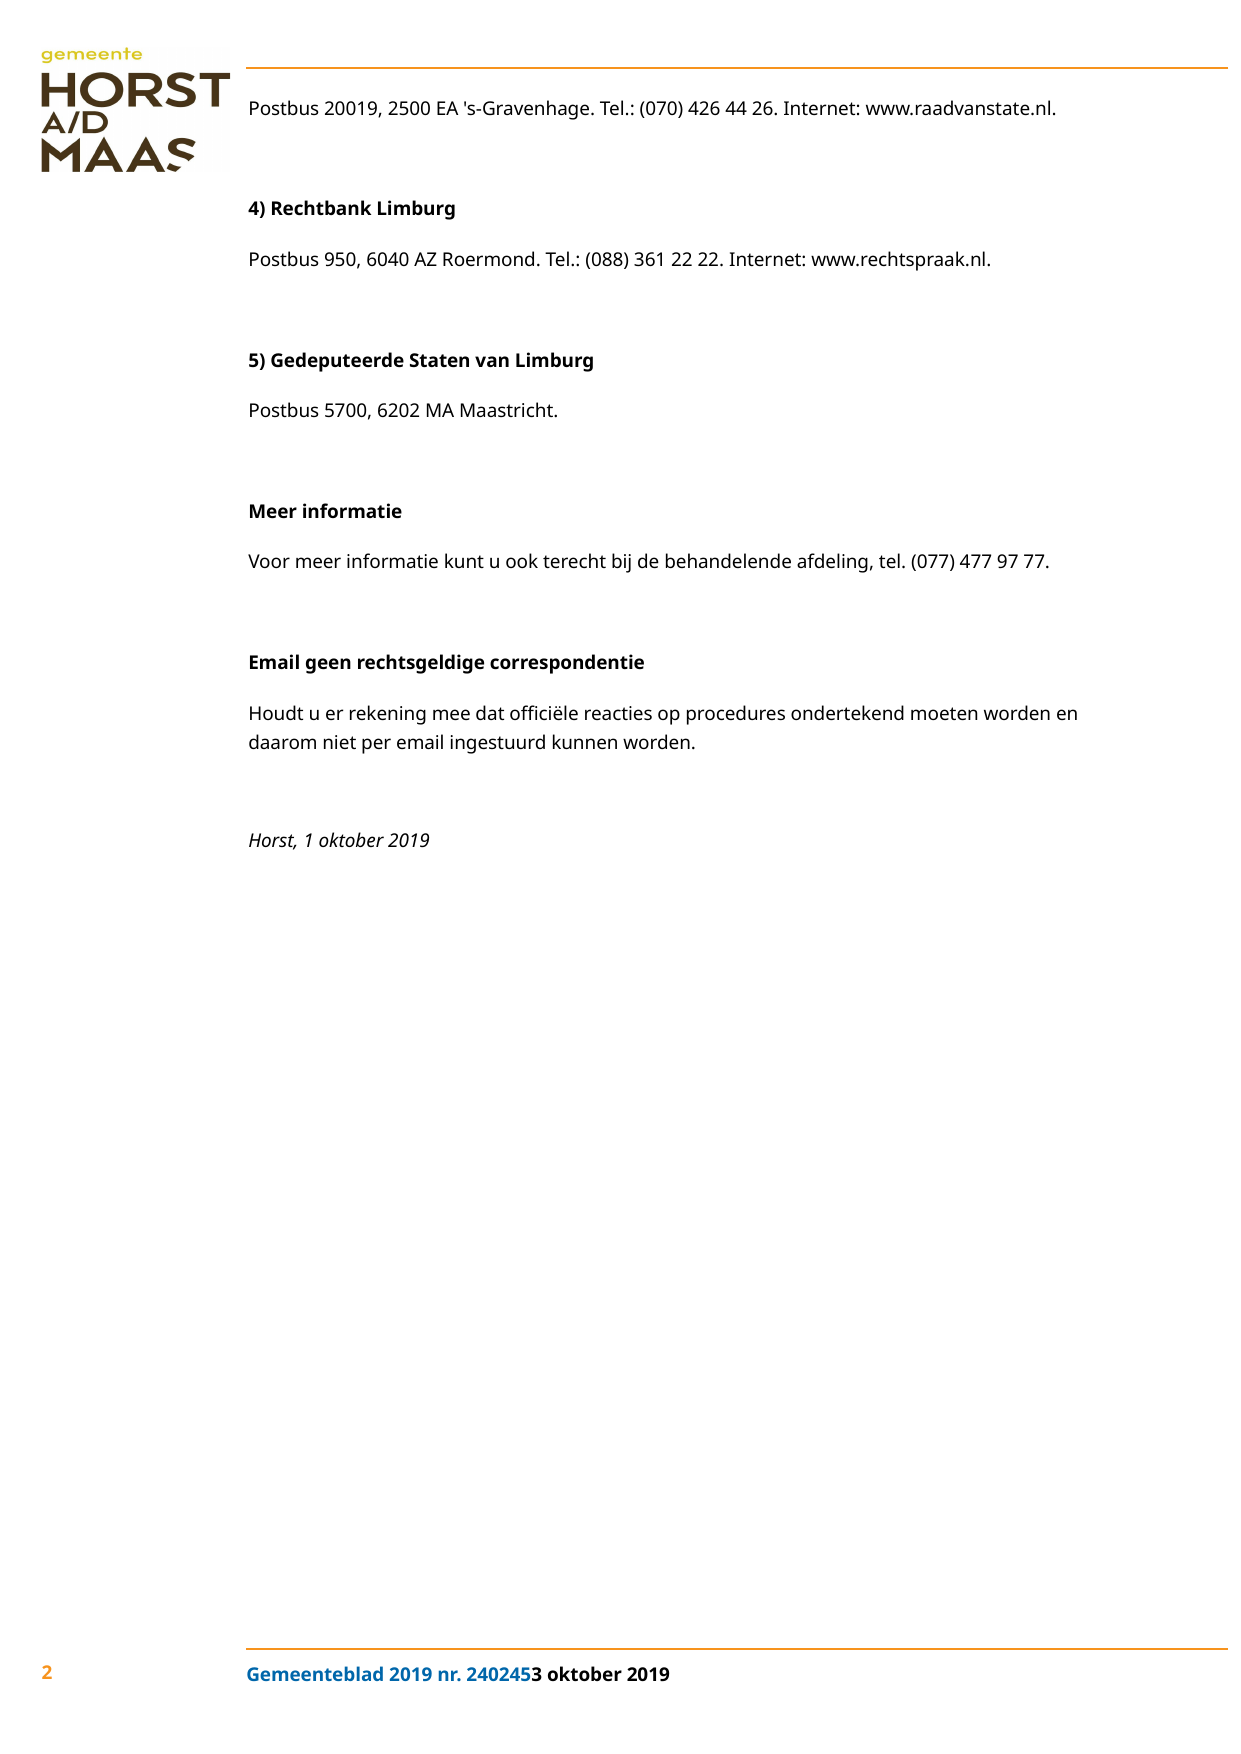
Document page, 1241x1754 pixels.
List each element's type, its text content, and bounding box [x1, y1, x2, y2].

text Meer informatie [248, 498, 1152, 524]
text Postbus 5700, 6202 MA Maastricht. [248, 397, 1152, 423]
picture [41, 47, 231, 172]
text Email geen rechtsgeldige correspondentie [248, 649, 1152, 675]
text Voor meer informatie kunt u ook terecht bij de behandelende afdeling, tel. (077) 477 97 77. [248, 548, 1152, 574]
text Postbus 950, 6040 AZ Roermond. Tel.: (088) 361 22 22. Internet: www.rechtspraak.nl. [248, 246, 1152, 272]
text 5) Gedeputeerde Staten van Limburg [248, 347, 1152, 373]
text Postbus 20019, 2500 EA 's-Gravenhage. Tel.: (070) 426 44 26. Internet: www.raadvanstate.nl. [248, 95, 1152, 121]
text Houdt u er rekening mee dat officiële reacties op procedures ondertekend moeten worden en daarom niet per email ingestuurd kunnen worden. [248, 700, 1152, 755]
text 4) Rechtbank Limburg [248, 196, 1152, 221]
text Horst, 1 oktober 2019 [248, 828, 1152, 853]
